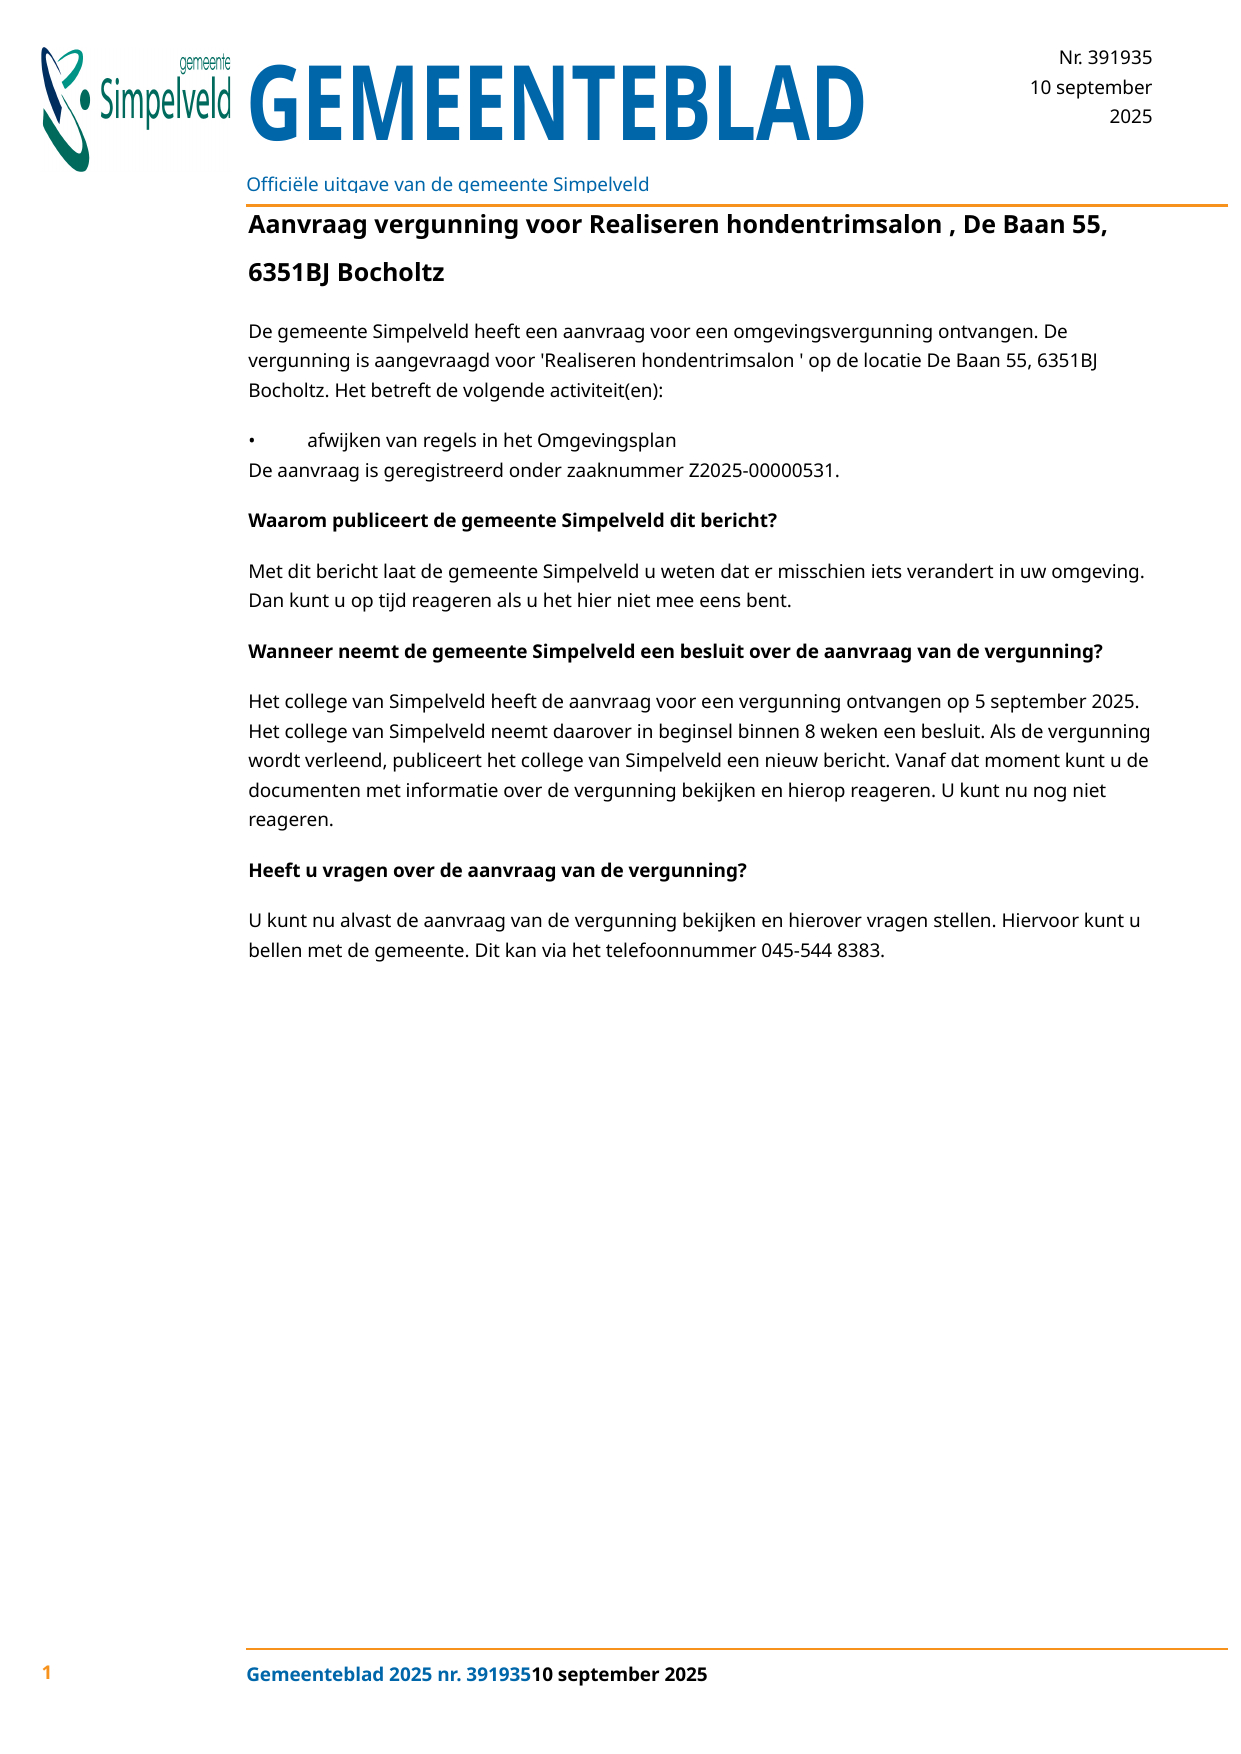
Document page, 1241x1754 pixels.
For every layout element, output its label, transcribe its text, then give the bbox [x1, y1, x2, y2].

text De aanvraag is geregistreerd onder zaaknummer Z2025-00000531. [248, 457, 1152, 483]
text Met dit bericht laat de gemeente Simpelveld u weten dat er misschien iets verandert in uw omgeving. Dan kunt u op tijd reageren als u het hier niet mee eens bent. [248, 558, 1152, 613]
text U kunt nu alvast de aanvraag van de vergunning bekijken en hierover vragen stellen. Hiervoor kunt u bellen met de gemeente. Dit kan via het telefoonnummer 045-544 8383. [248, 907, 1152, 963]
text Het college van Simpelveld heeft de aanvraag voor een vergunning ontvangen op 5 september 2025. Het college van Simpelveld neemt daarover in beginsel binnen 8 weken een besluit. Als de vergunning wordt verleend, publiceert het college van Simpelveld een nieuw bericht. Vanaf dat moment kunt u de documenten met informatie over de vergunning bekijken en hierop reageren. U kunt nu nog niet reageren. [248, 688, 1152, 832]
picture [41, 47, 231, 172]
text Wanneer neemt de gemeente Simpelveld een besluit over de aanvraag van de vergunning? [248, 638, 1152, 664]
text De gemeente Simpelveld heeft een aanvraag voor een omgevingsvergunning ontvangen. De vergunning is aangevraagd voor 'Realiseren hondentrimsalon ' op de locatie De Baan 55, 6351BJ Bocholtz. Het betreft de volgende activiteit(en): [248, 318, 1152, 403]
text Heeft u vragen over de aanvraag van de vergunning? [248, 857, 1152, 883]
list afwijken van regels in het Omgevingsplan [248, 427, 1152, 453]
text Aanvraag vergunning voor Realiseren hondentrimsalon , De Baan 55, 6351BJ Bocholtz [248, 207, 1152, 288]
text Waarom publiceert de gemeente Simpelveld dit bericht? [248, 507, 1152, 533]
